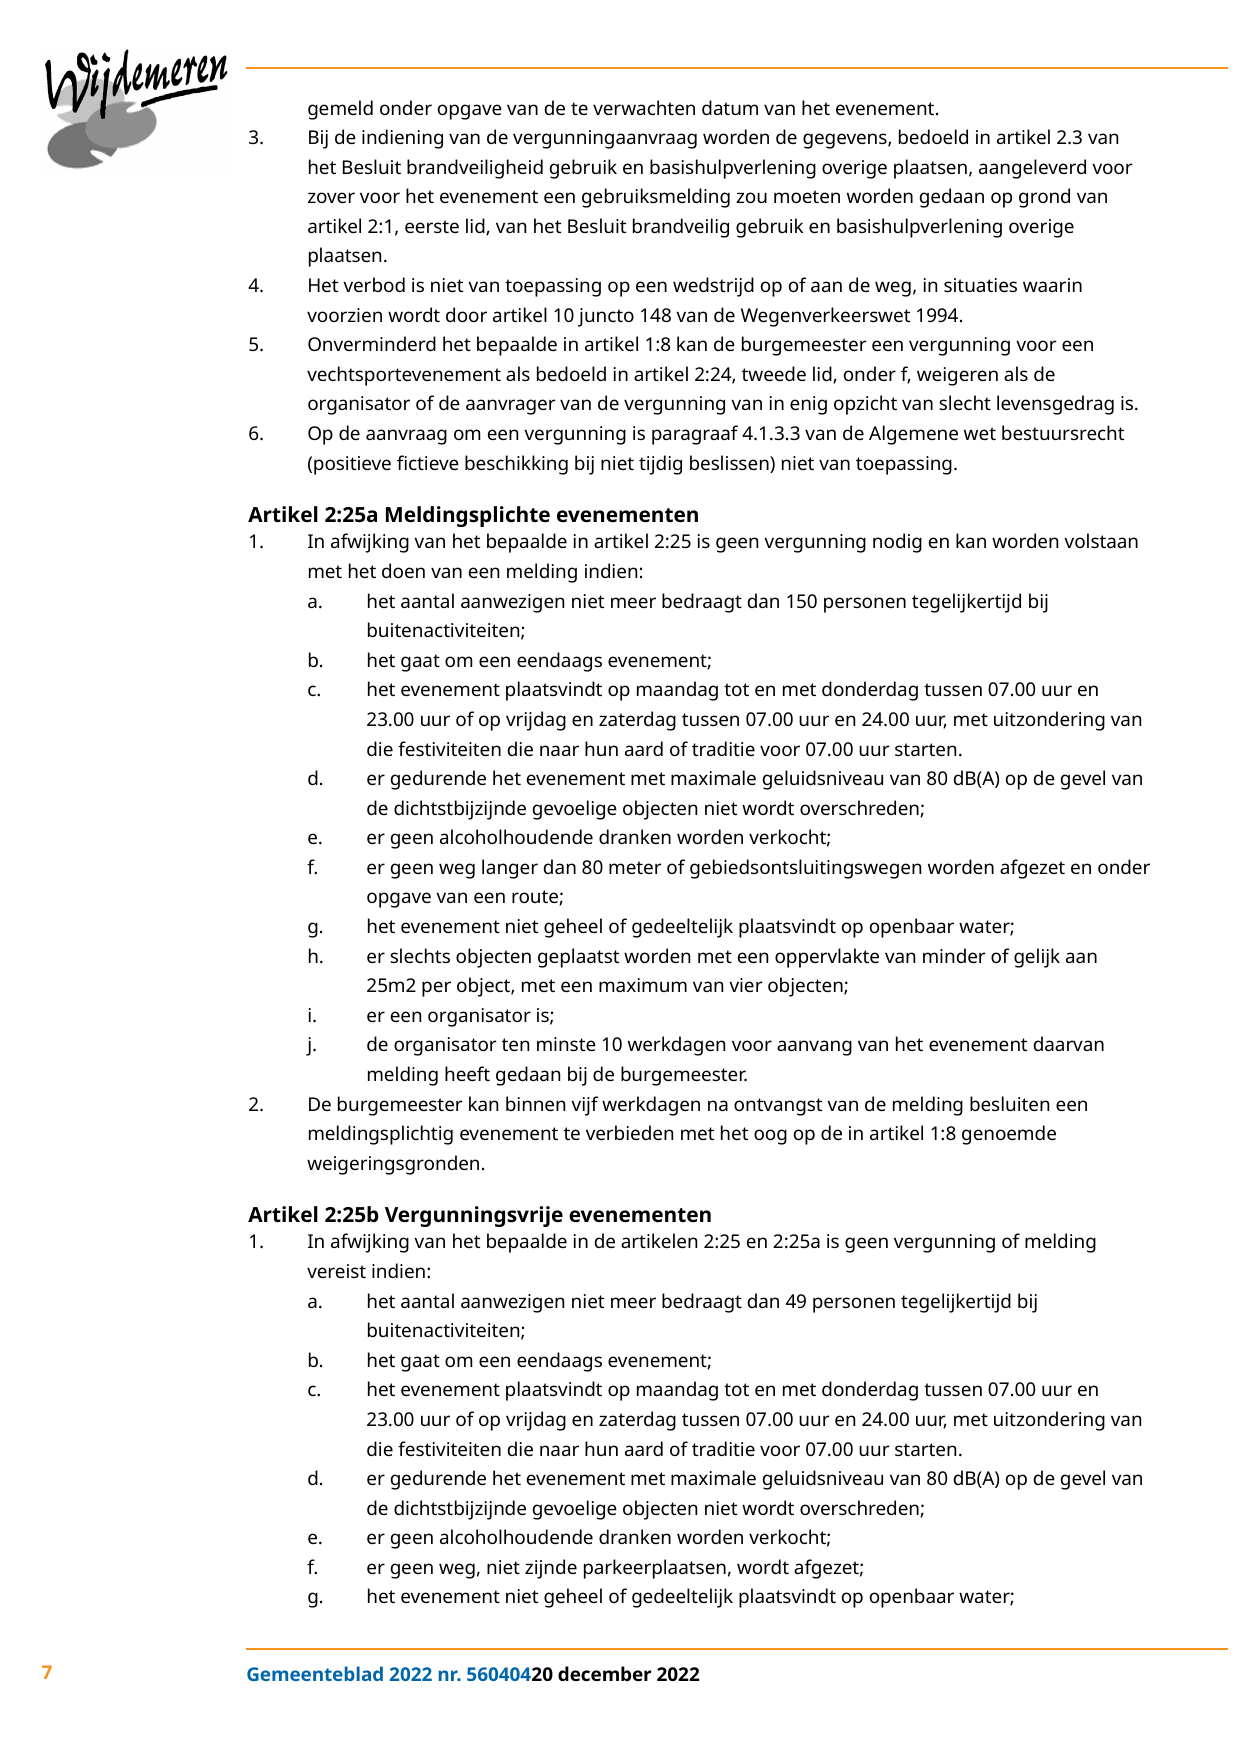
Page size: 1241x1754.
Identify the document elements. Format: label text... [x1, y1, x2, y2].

list het gaat om een eendaags evenement; [307, 1347, 1152, 1373]
list gemeld onder opgave van de te verwachten datum van het evenement. [248, 95, 1152, 121]
list de organisator ten minste 10 werkdagen voor aanvang van het evenement daarvan melding heeft gedaan bij de burgemeester. [307, 1032, 1152, 1087]
list er geen alcoholhoudende dranken worden verkocht; [307, 1524, 1152, 1550]
picture [41, 47, 231, 172]
list het evenement niet geheel of gedeeltelijk plaatsvindt op openbaar water; [307, 913, 1152, 939]
list er gedurende het evenement met maximale geluidsniveau van 80 dB(A) op de gevel van de dichtstbijzijnde gevoelige objecten niet wordt overschreden; [307, 765, 1152, 821]
list het evenement niet geheel of gedeeltelijk plaatsvindt op openbaar water; [307, 1584, 1152, 1609]
list het evenement plaatsvindt op maandag tot en met donderdag tussen 07.00 uur en 23.00 uur of op vrijdag en zaterdag tussen 07.00 uur en 24.00 uur, met uitzondering van die festiviteiten die naar hun aard of traditie voor 07.00 uur starten. [307, 1377, 1152, 1462]
list De burgemeester kan binnen vijf werkdagen na ontvangst van de melding besluiten een meldingsplichtig evenement te verbieden met het oog op de in artikel 1:8 genoemde weigeringsgronden. [248, 1091, 1152, 1176]
list Bij de indiening van de vergunningaanvraag worden de gegevens, bedoeld in artikel 2.3 van het Besluit brandveiligheid gebruik en basishulpverlening overige plaatsen, aangeleverd voor zover voor het evenement een gebruiksmelding zou moeten worden gedaan op grond van artikel 2:1, eerste lid, van het Besluit brandveilig gebruik en basishulpverlening overige plaatsen. [248, 124, 1152, 268]
list er slechts objecten geplaatst worden met een oppervlakte van minder of gelijk aan 25m2 per object, met een maximum van vier objecten; [307, 943, 1152, 998]
list Op de aanvraag om een vergunning is paragraaf 4.1.3.3 van de Algemene wet bestuursrecht (positieve fictieve beschikking bij niet tijdig beslissen) niet van toepassing. [248, 420, 1152, 476]
list het gaat om een eendaags evenement; [307, 647, 1152, 673]
text Artikel 2:25a Meldingsplichte evenementen [248, 500, 1152, 529]
list het aantal aanwezigen niet meer bedraagt dan 49 personen tegelijkertijd bij buitenactiviteiten; [307, 1288, 1152, 1343]
list In afwijking van het bepaalde in artikel 2:25 is geen vergunning nodig en kan worden volstaan met het doen van een melding indien: [248, 529, 1152, 584]
text Artikel 2:25b Vergunningsvrije evenementen [248, 1200, 1152, 1229]
list het evenement plaatsvindt op maandag tot en met donderdag tussen 07.00 uur en 23.00 uur of op vrijdag en zaterdag tussen 07.00 uur en 24.00 uur, met uitzondering van die festiviteiten die naar hun aard of traditie voor 07.00 uur starten. [307, 677, 1152, 761]
list Onverminderd het bepaalde in artikel 1:8 kan de burgemeester een vergunning voor een vechtsportevenement als bedoeld in artikel 2:24, tweede lid, onder f, weigeren als de organisator of de aanvrager van de vergunning van in enig opzicht van slecht levensgedrag is. [248, 331, 1152, 416]
list het aantal aanwezigen niet meer bedraagt dan 150 personen tegelijkertijd bij buitenactiviteiten; [307, 588, 1152, 643]
list In afwijking van het bepaalde in de artikelen 2:25 en 2:25a is geen vergunning of melding vereist indien: [248, 1229, 1152, 1284]
list er geen alcoholhoudende dranken worden verkocht; [307, 824, 1152, 850]
list er geen weg, niet zijnde parkeerplaatsen, wordt afgezet; [307, 1554, 1152, 1580]
list er een organisator is; [307, 1002, 1152, 1028]
list Het verbod is niet van toepassing op een wedstrijd op of aan de weg, in situaties waarin voorzien wordt door artikel 10 juncto 148 van de Wegenverkeerswet 1994. [248, 272, 1152, 328]
list er geen weg langer dan 80 meter of gebiedsontsluitingswegen worden afgezet en onder opgave van een route; [307, 854, 1152, 909]
list er gedurende het evenement met maximale geluidsniveau van 80 dB(A) op de gevel van de dichtstbijzijnde gevoelige objecten niet wordt overschreden; [307, 1465, 1152, 1521]
